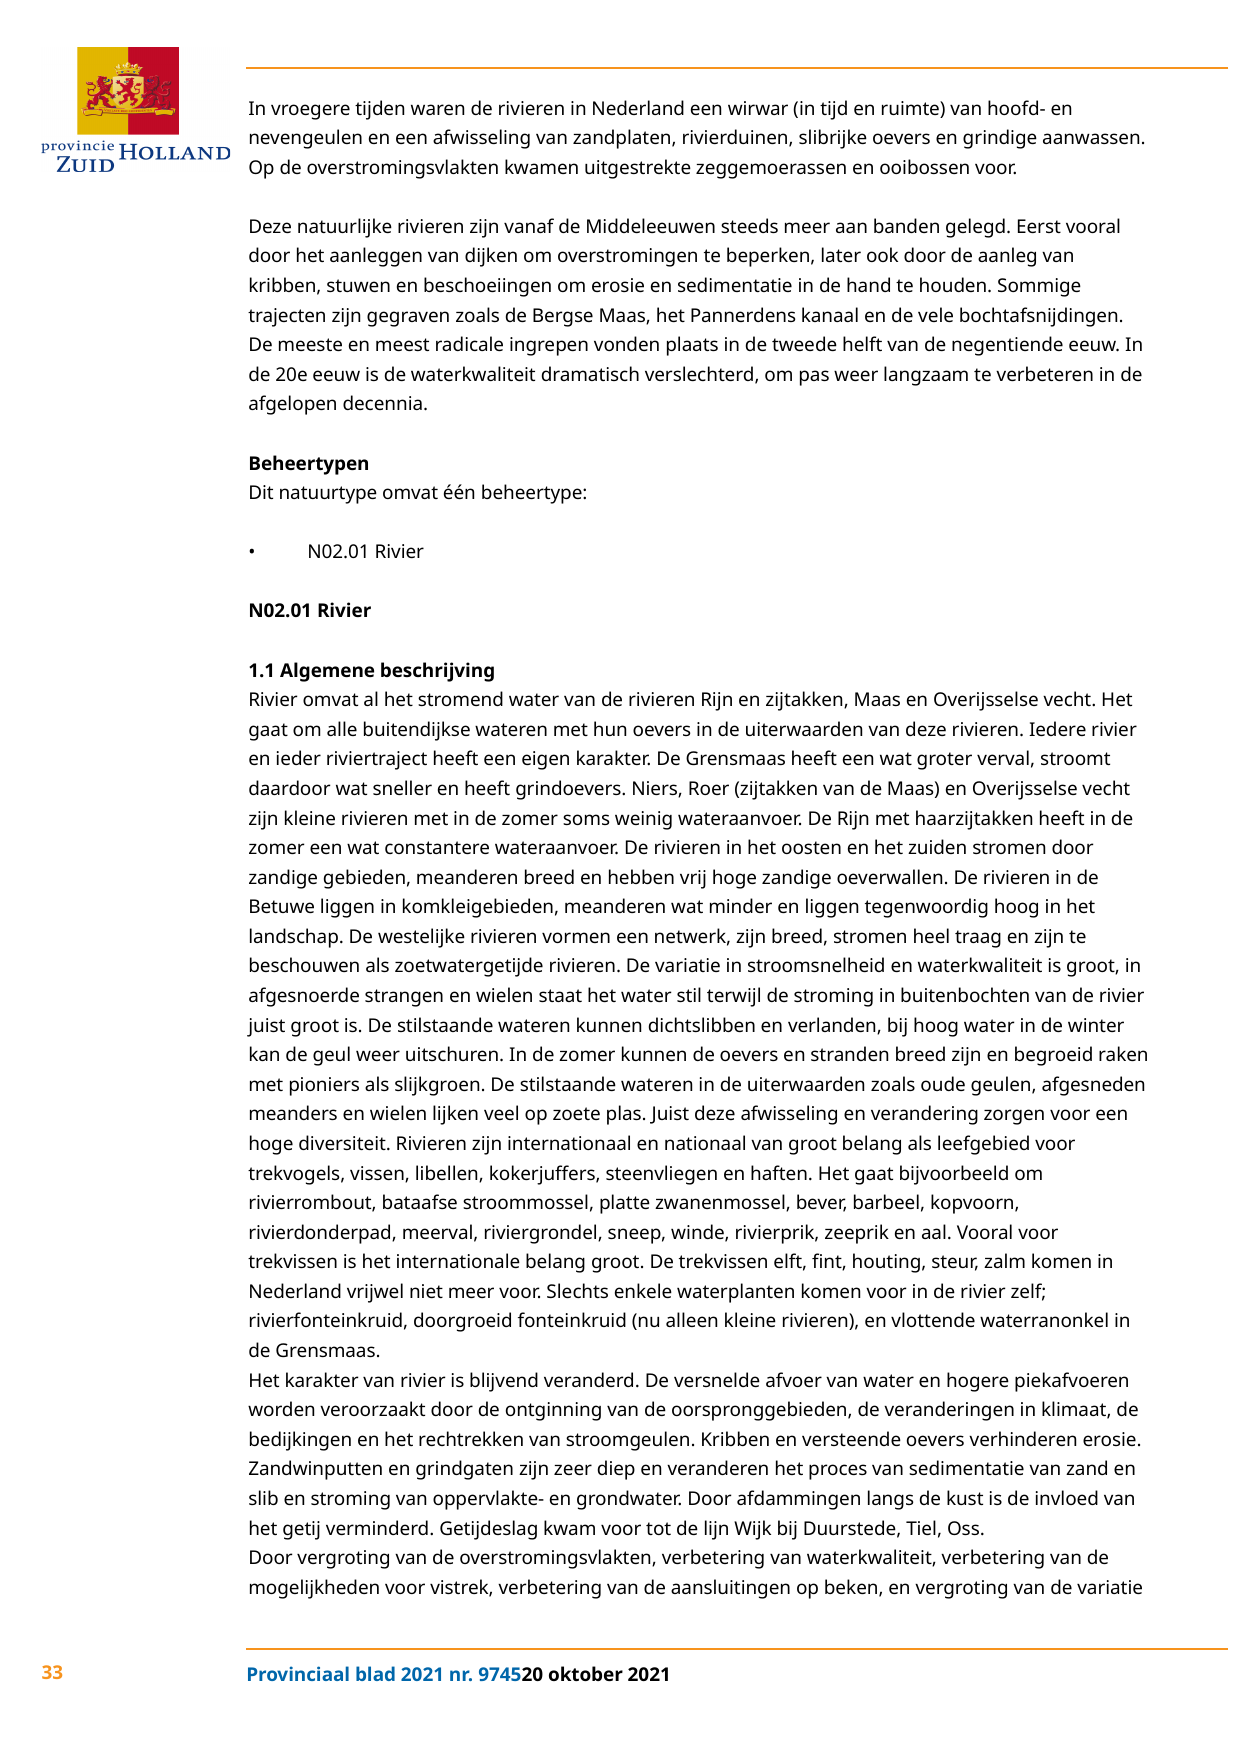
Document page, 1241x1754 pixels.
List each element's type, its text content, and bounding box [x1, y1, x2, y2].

text 1.1 Algemene beschrijving [248, 657, 1152, 683]
picture [41, 47, 231, 172]
text Dit natuurtype omvat één beheertype: [248, 479, 1152, 505]
list N02.01 Rivier [248, 538, 1152, 564]
text Rivier omvat al het stromend water van de rivieren Rijn en zijtakken, Maas en Overijsselse vecht. Het gaat om alle buitendijkse wateren met hun oevers in de uiterwaarden van deze rivieren. Iedere rivier en ieder riviertraject heeft een eigen karakter. De Grensmaas heeft een wat groter verval, stroomt daardoor wat sneller en heeft grindoevers. Niers, Roer (zijtakken van de Maas) en Overijsselse vecht zijn kleine rivieren met in de zomer soms weinig wateraanvoer. De Rijn met haarzijtakken heeft in de zomer een wat constantere wateraanvoer. De rivieren in het oosten en het zuiden stromen door zandige gebieden, meanderen breed en hebben vrij hoge zandige oeverwallen. De rivieren in de Betuwe liggen in komkleigebieden, meanderen wat minder en liggen tegenwoordig hoog in het landschap. De westelijke rivieren vormen een netwerk, zijn breed, stromen heel traag en zijn te beschouwen als zoetwatergetijde rivieren. De variatie in stroomsnelheid en waterkwaliteit is groot, in afgesnoerde strangen en wielen staat het water stil terwijl de stroming in buitenbochten van de rivier juist groot is. De stilstaande wateren kunnen dichtslibben en verlanden, bij hoog water in de winter kan de geul weer uitschuren. In de zomer kunnen de oevers en stranden breed zijn en begroeid raken met pioniers als slijkgroen. De stilstaande wateren in de uiterwaarden zoals oude geulen, afgesneden meanders en wielen lijken veel op zoete plas. Juist deze afwisseling en verandering zorgen voor een hoge diversiteit. Rivieren zijn internationaal en nationaal van groot belang als leefgebied voor trekvogels, vissen, libellen, kokerjuffers, steenvliegen en haften. Het gaat bijvoorbeeld om rivierrombout, bataafse stroommossel, platte zwanenmossel, bever, barbeel, kopvoorn, rivierdonderpad, meerval, riviergrondel, sneep, winde, rivierprik, zeeprik en aal. Vooral voor trekvissen is het internationale belang groot. De trekvissen elft, fint, houting, steur, zalm komen in Nederland vrijwel niet meer voor. Slechts enkele waterplanten komen voor in de rivier zelf; rivierfonteinkruid, doorgroeid fonteinkruid (nu alleen kleine rivieren), en vlottende waterranonkel in de Grensmaas. [248, 686, 1152, 1363]
text Beheertypen [248, 450, 1152, 476]
text Het karakter van rivier is blijvend veranderd. De versnelde afvoer van water en hogere piekafvoeren worden veroorzaakt door de ontginning van de oorspronggebieden, de veranderingen in klimaat, de bedijkingen en het rechtrekken van stroomgeulen. Kribben en versteende oevers verhinderen erosie. Zandwinputten en grindgaten zijn zeer diep en veranderen het proces van sedimentatie van zand en slib en stroming van oppervlakte- en grondwater. Door afdammingen langs de kust is de invloed van het getij verminderd. Getijdeslag kwam voor tot de lijn Wijk bij Duurstede, Tiel, Oss. [248, 1367, 1152, 1541]
text In vroegere tijden waren de rivieren in Nederland een wirwar (in tijd en ruimte) van hoofd- en nevengeulen en een afwisseling van zandplaten, rivierduinen, slibrijke oevers en grindige aanwassen. Op de overstromingsvlakten kwamen uitgestrekte zeggemoerassen en ooibossen voor. [248, 95, 1152, 180]
text N02.01 Rivier [248, 598, 1152, 623]
text Deze natuurlijke rivieren zijn vanaf de Middeleeuwen steeds meer aan banden gelegd. Eerst vooral door het aanleggen van dijken om overstromingen te beperken, later ook door de aanleg van kribben, stuwen en beschoeiingen om erosie en sedimentatie in de hand te houden. Sommige trajecten zijn gegraven zoals de Bergse Maas, het Pannerdens kanaal en de vele bochtafsnijdingen. De meeste en meest radicale ingrepen vonden plaats in de tweede helft van de negentiende eeuw. In de 20e eeuw is de waterkwaliteit dramatisch verslechterd, om pas weer langzaam te verbeteren in de afgelopen decennia. [248, 213, 1152, 416]
text Door vergroting van de overstromingsvlakten, verbetering van waterkwaliteit, verbetering van de mogelijkheden voor vistrek, verbetering van de aansluitingen op beken, en vergroting van de variatie [248, 1544, 1152, 1600]
